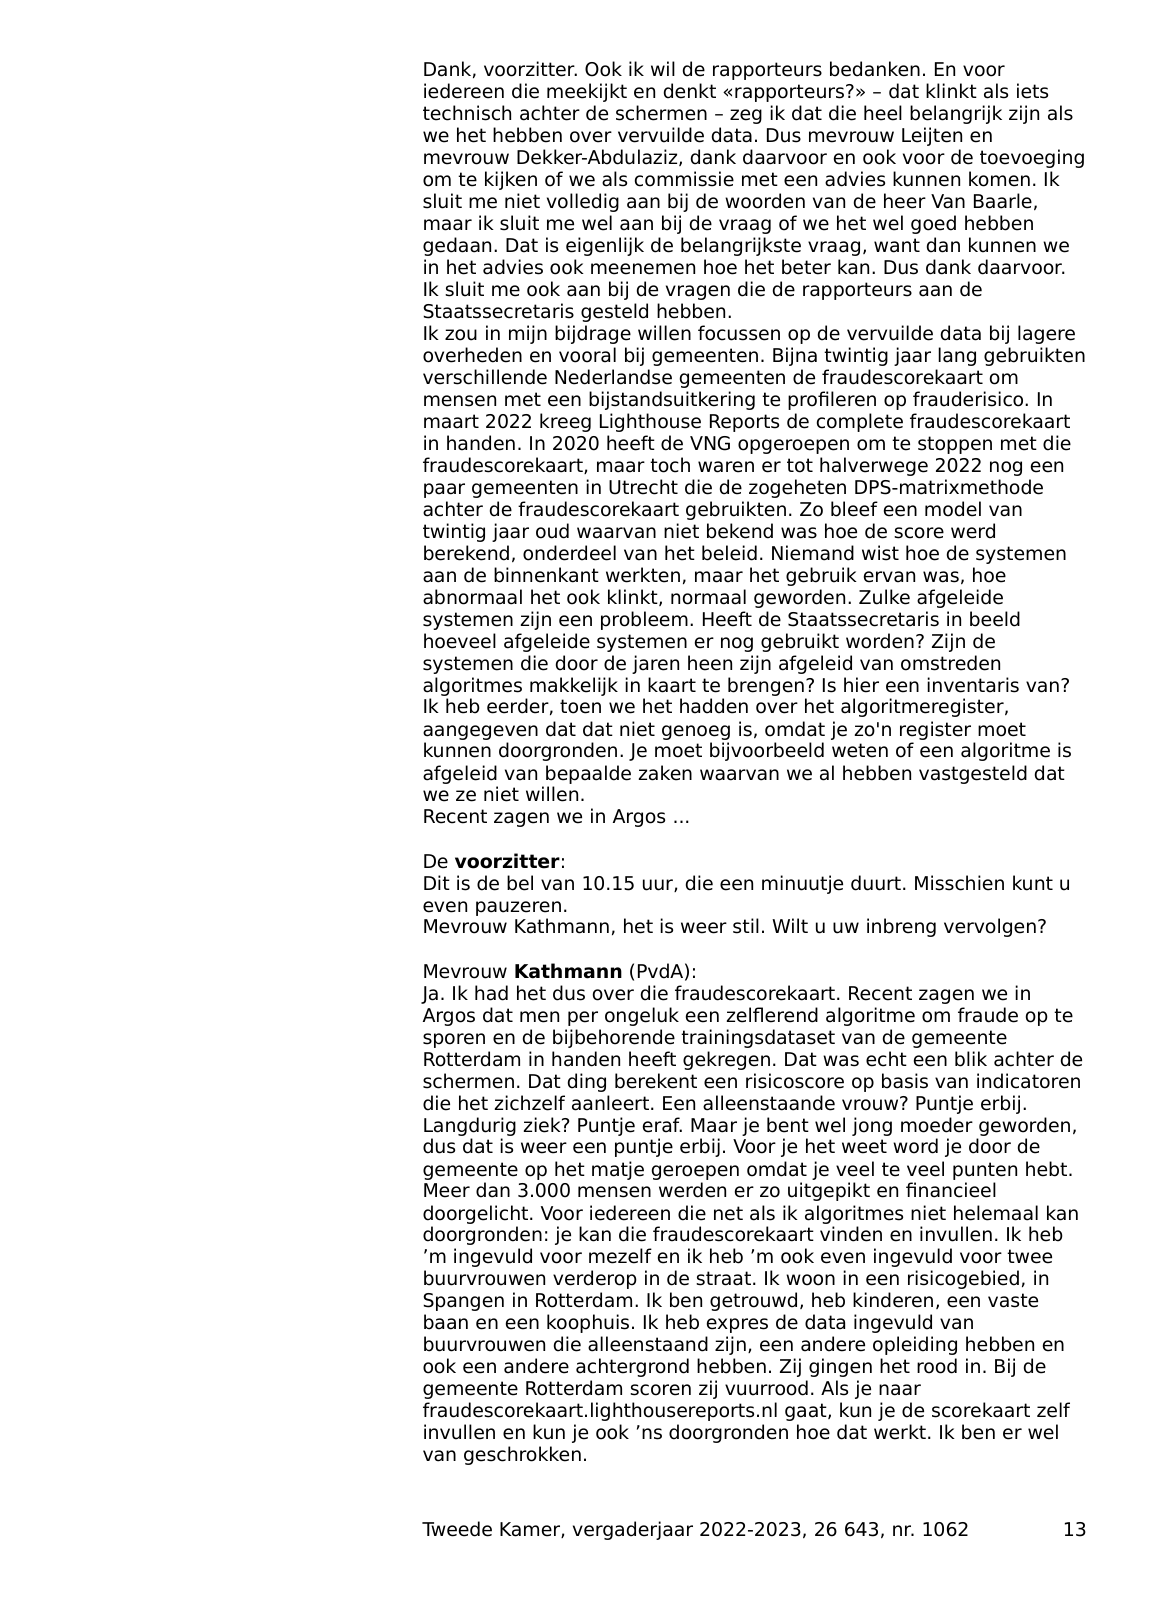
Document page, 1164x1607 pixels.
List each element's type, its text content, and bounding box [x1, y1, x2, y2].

text Mevrouw Kathmann (PvdA): [422, 961, 1087, 983]
text Ik zou in mijn bijdrage willen focussen op de vervuilde data bij lagere overheden en vooral bij gemeenten. Bijna twintig jaar lang gebruikten verschillende Nederlandse gemeenten de fraudescorekaart om mensen met een bijstandsuitkering te profileren op frauderisico. In maart 2022 kreeg Lighthouse Reports de complete fraudescorekaart in handen. In 2020 heeft de VNG opgeroepen om te stoppen met die fraudescorekaart, maar toch waren er tot halverwege 2022 nog een paar gemeenten in Utrecht die de zogeheten DPS-matrixmethode achter de fraudescorekaart gebruikten. Zo bleef een model van twintig jaar oud waarvan niet bekend was hoe de score werd berekend, onderdeel van het beleid. Niemand wist hoe de systemen aan de binnenkant werkten, maar het gebruik ervan was, hoe abnormaal het ook klinkt, normaal geworden. Zulke afgeleide systemen zijn een probleem. Heeft de Staatssecretaris in beeld hoeveel afgeleide systemen er nog gebruikt worden? Zijn de systemen die door de jaren heen zijn afgeleid van omstreden algoritmes makkelijk in kaart te brengen? Is hier een inventaris van? Ik heb eerder, toen we het hadden over het algoritmeregister, aangegeven dat dat niet genoeg is, omdat je zo'n register moet kunnen doorgronden. Je moet bijvoorbeeld weten of een algoritme is afgeleid van bepaalde zaken waarvan we al hebben vastgesteld dat we ze niet willen. [422, 323, 1087, 806]
text Dank, voorzitter. Ook ik wil de rapporteurs bedanken. En voor iedereen die meekijkt en denkt «rapporteurs?» – dat klinkt als iets technisch achter de schermen – zeg ik dat die heel belangrijk zijn als we het hebben over vervuilde data. Dus mevrouw Leijten en mevrouw Dekker-Abdulaziz, dank daarvoor en ook voor de toevoeging om te kijken of we als commissie met een advies kunnen komen. Ik sluit me niet volledig aan bij de woorden van de heer Van Baarle, maar ik sluit me wel aan bij de vraag of we het wel goed hebben gedaan. Dat is eigenlijk de belangrijkste vraag, want dan kunnen we in het advies ook meenemen hoe het beter kan. Dus dank daarvoor. Ik sluit me ook aan bij de vragen die de rapporteurs aan de Staatssecretaris gesteld hebben. [422, 59, 1087, 323]
text De voorzitter: [422, 851, 1087, 872]
text Mevrouw Kathmann, het is weer stil. Wilt u uw inbreng vervolgen? [422, 916, 1087, 938]
text Recent zagen we in Argos ... [422, 806, 1087, 828]
text Ja. Ik had het dus over die fraudescorekaart. Recent zagen we in Argos dat men per ongeluk een zelflerend algoritme om fraude op te sporen en de bijbehorende trainingsdataset van de gemeente Rotterdam in handen heeft gekregen. Dat was echt een blik achter de schermen. Dat ding berekent een risicoscore op basis van indicatoren die het zichzelf aanleert. Een alleenstaande vrouw? Puntje erbij. Langdurig ziek? Puntje eraf. Maar je bent wel jong moeder geworden, dus dat is weer een puntje erbij. Voor je het weet word je door de gemeente op het matje geroepen omdat je veel te veel punten hebt. Meer dan 3.000 mensen werden er zo uitgepikt en financieel doorgelicht. Voor iedereen die net als ik algoritmes niet helemaal kan doorgronden: je kan die fraudescorekaart vinden en invullen. Ik heb ’m ingevuld voor mezelf en ik heb ’m ook even ingevuld voor twee buurvrouwen verderop in de straat. Ik woon in een risicogebied, in Spangen in Rotterdam. Ik ben getrouwd, heb kinderen, een vaste baan en een koophuis. Ik heb expres de data ingevuld van buurvrouwen die alleenstaand zijn, een andere opleiding hebben en ook een andere achtergrond hebben. Zij gingen het rood in. Bij de gemeente Rotterdam scoren zij vuurrood. Als je naar fraudescorekaart.lighthousereports.nl gaat, kun je de scorekaart zelf invullen en kun je ook ’ns doorgronden hoe dat werkt. Ik ben er wel van geschrokken. [422, 983, 1087, 1466]
text Dit is de bel van 10.15 uur, die een minuutje duurt. Misschien kunt u even pauzeren. [422, 872, 1087, 916]
